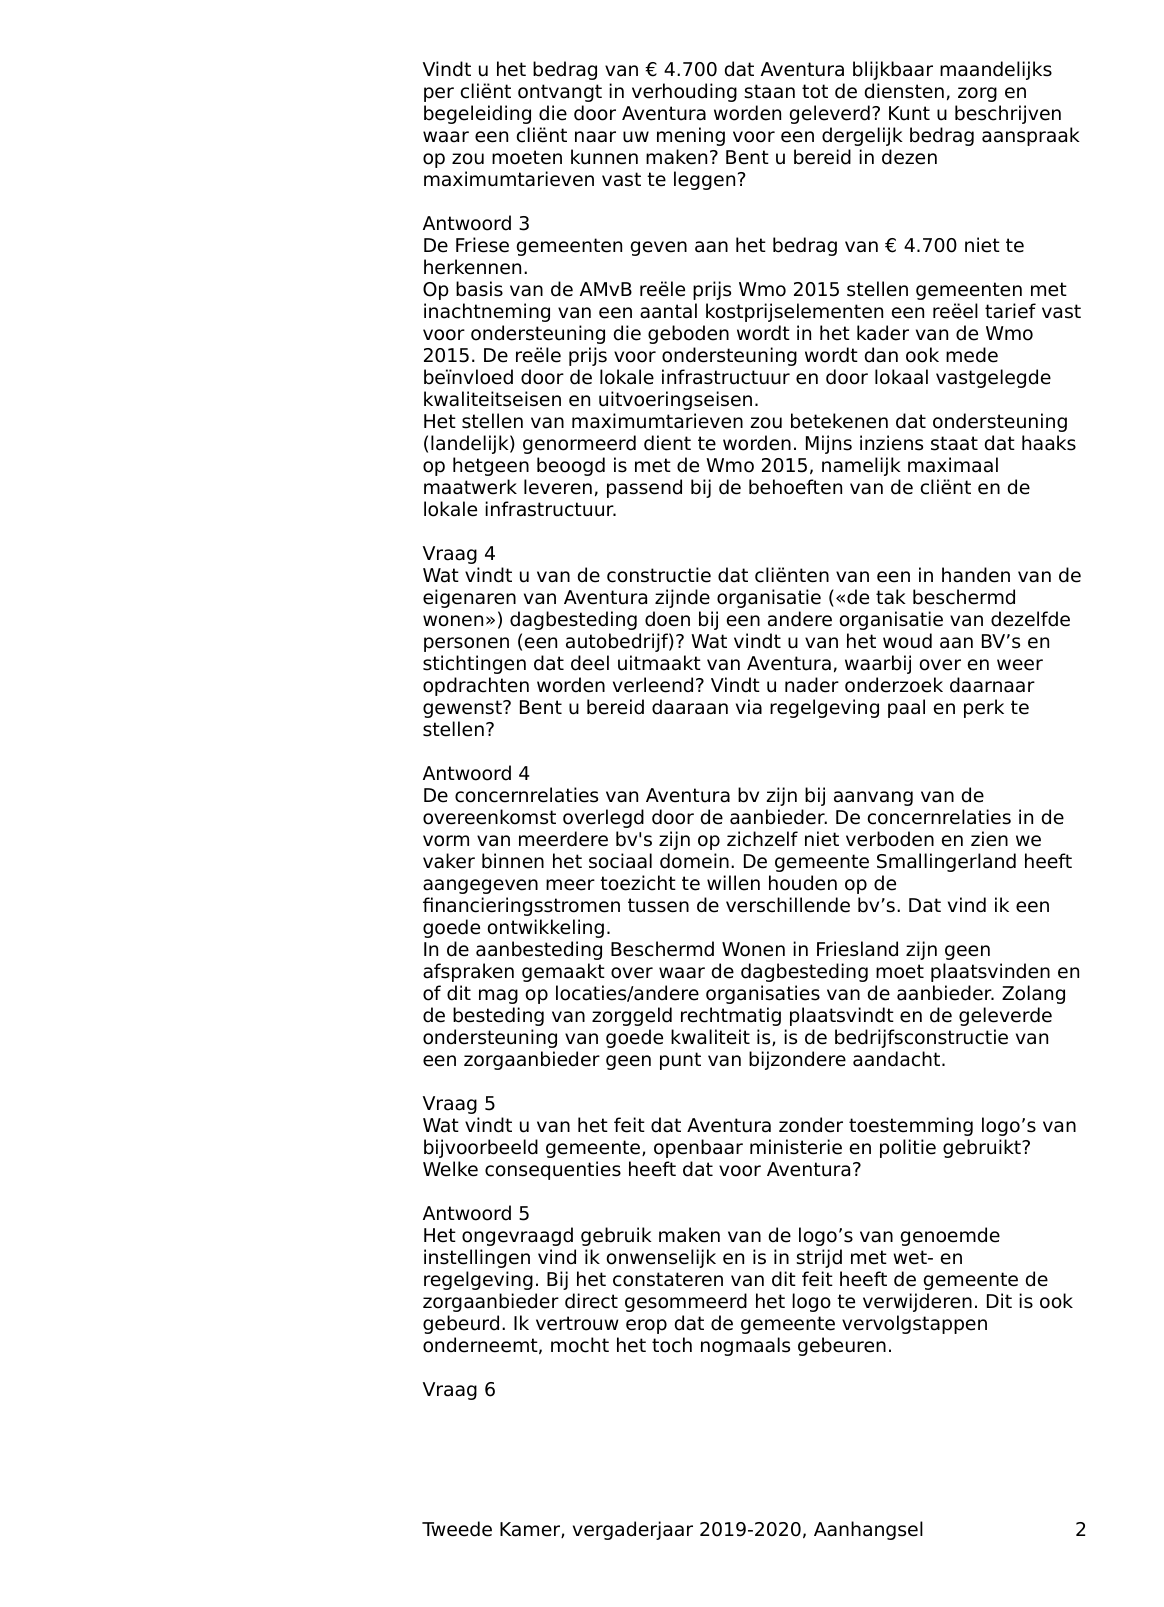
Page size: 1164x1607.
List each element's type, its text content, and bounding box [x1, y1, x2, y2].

text In de aanbesteding Beschermd Wonen in Friesland zijn geen afspraken gemaakt over waar de dagbesteding moet plaatsvinden en of dit mag op locaties/andere organisaties van de aanbieder. Zolang de besteding van zorggeld rechtmatig plaatsvindt en de geleverde ondersteuning van goede kwaliteit is, is de bedrijfsconstructie van een zorgaanbieder geen punt van bijzondere aandacht. [422, 939, 1087, 1071]
text Antwoord 5 [422, 1203, 1087, 1225]
text Antwoord 3 [422, 213, 1087, 235]
text Het ongevraagd gebruik maken van de logo’s van genoemde instellingen vind ik onwenselijk en is in strijd met wet- en regelgeving. Bij het constateren van dit feit heeft de gemeente de zorgaanbieder direct gesommeerd het logo te verwijderen. Dit is ook gebeurd. Ik vertrouw erop dat de gemeente vervolgstappen onderneemt, mocht het toch nogmaals gebeuren. [422, 1225, 1087, 1357]
text Antwoord 4 [422, 763, 1087, 785]
text Vraag 5 [422, 1093, 1087, 1115]
text Vraag 4 [422, 543, 1087, 565]
text De concernrelaties van Aventura bv zijn bij aanvang van de overeenkomst overlegd door de aanbieder. De concernrelaties in de vorm van meerdere bv's zijn op zichzelf niet verboden en zien we vaker binnen het sociaal domein. De gemeente Smallingerland heeft aangegeven meer toezicht te willen houden op de financieringsstromen tussen de verschillende bv’s. Dat vind ik een goede ontwikkeling. [422, 785, 1087, 939]
text Vraag 6 [422, 1379, 1087, 1401]
text Op basis van de AMvB reële prijs Wmo 2015 stellen gemeenten met inachtneming van een aantal kostprijselementen een reëel tarief vast voor ondersteuning die geboden wordt in het kader van de Wmo 2015. De reële prijs voor ondersteuning wordt dan ook mede beïnvloed door de lokale infrastructuur en door lokaal vastgelegde kwaliteitseisen en uitvoeringseisen. [422, 279, 1087, 411]
text Wat vindt u van het feit dat Aventura zonder toestemming logo’s van bijvoorbeeld gemeente, openbaar ministerie en politie gebruikt? Welke consequenties heeft dat voor Aventura? [422, 1115, 1087, 1181]
text De Friese gemeenten geven aan het bedrag van € 4.700 niet te herkennen. [422, 235, 1087, 279]
text Het stellen van maximumtarieven zou betekenen dat ondersteuning (landelijk) genormeerd dient te worden. Mijns inziens staat dat haaks op hetgeen beoogd is met de Wmo 2015, namelijk maximaal maatwerk leveren, passend bij de behoeften van de cliënt en de lokale infrastructuur. [422, 411, 1087, 521]
text Wat vindt u van de constructie dat cliënten van een in handen van de eigenaren van Aventura zijnde organisatie («de tak beschermd wonen») dagbesteding doen bij een andere organisatie van dezelfde personen (een autobedrijf)? Wat vindt u van het woud aan BV’s en stichtingen dat deel uitmaakt van Aventura, waarbij over en weer opdrachten worden verleend? Vindt u nader onderzoek daarnaar gewenst? Bent u bereid daaraan via regelgeving paal en perk te stellen? [422, 565, 1087, 741]
text Vindt u het bedrag van € 4.700 dat Aventura blijkbaar maandelijks per cliënt ontvangt in verhouding staan tot de diensten, zorg en begeleiding die door Aventura worden geleverd? Kunt u beschrijven waar een cliënt naar uw mening voor een dergelijk bedrag aanspraak op zou moeten kunnen maken? Bent u bereid in dezen maximumtarieven vast te leggen? [422, 59, 1087, 191]
